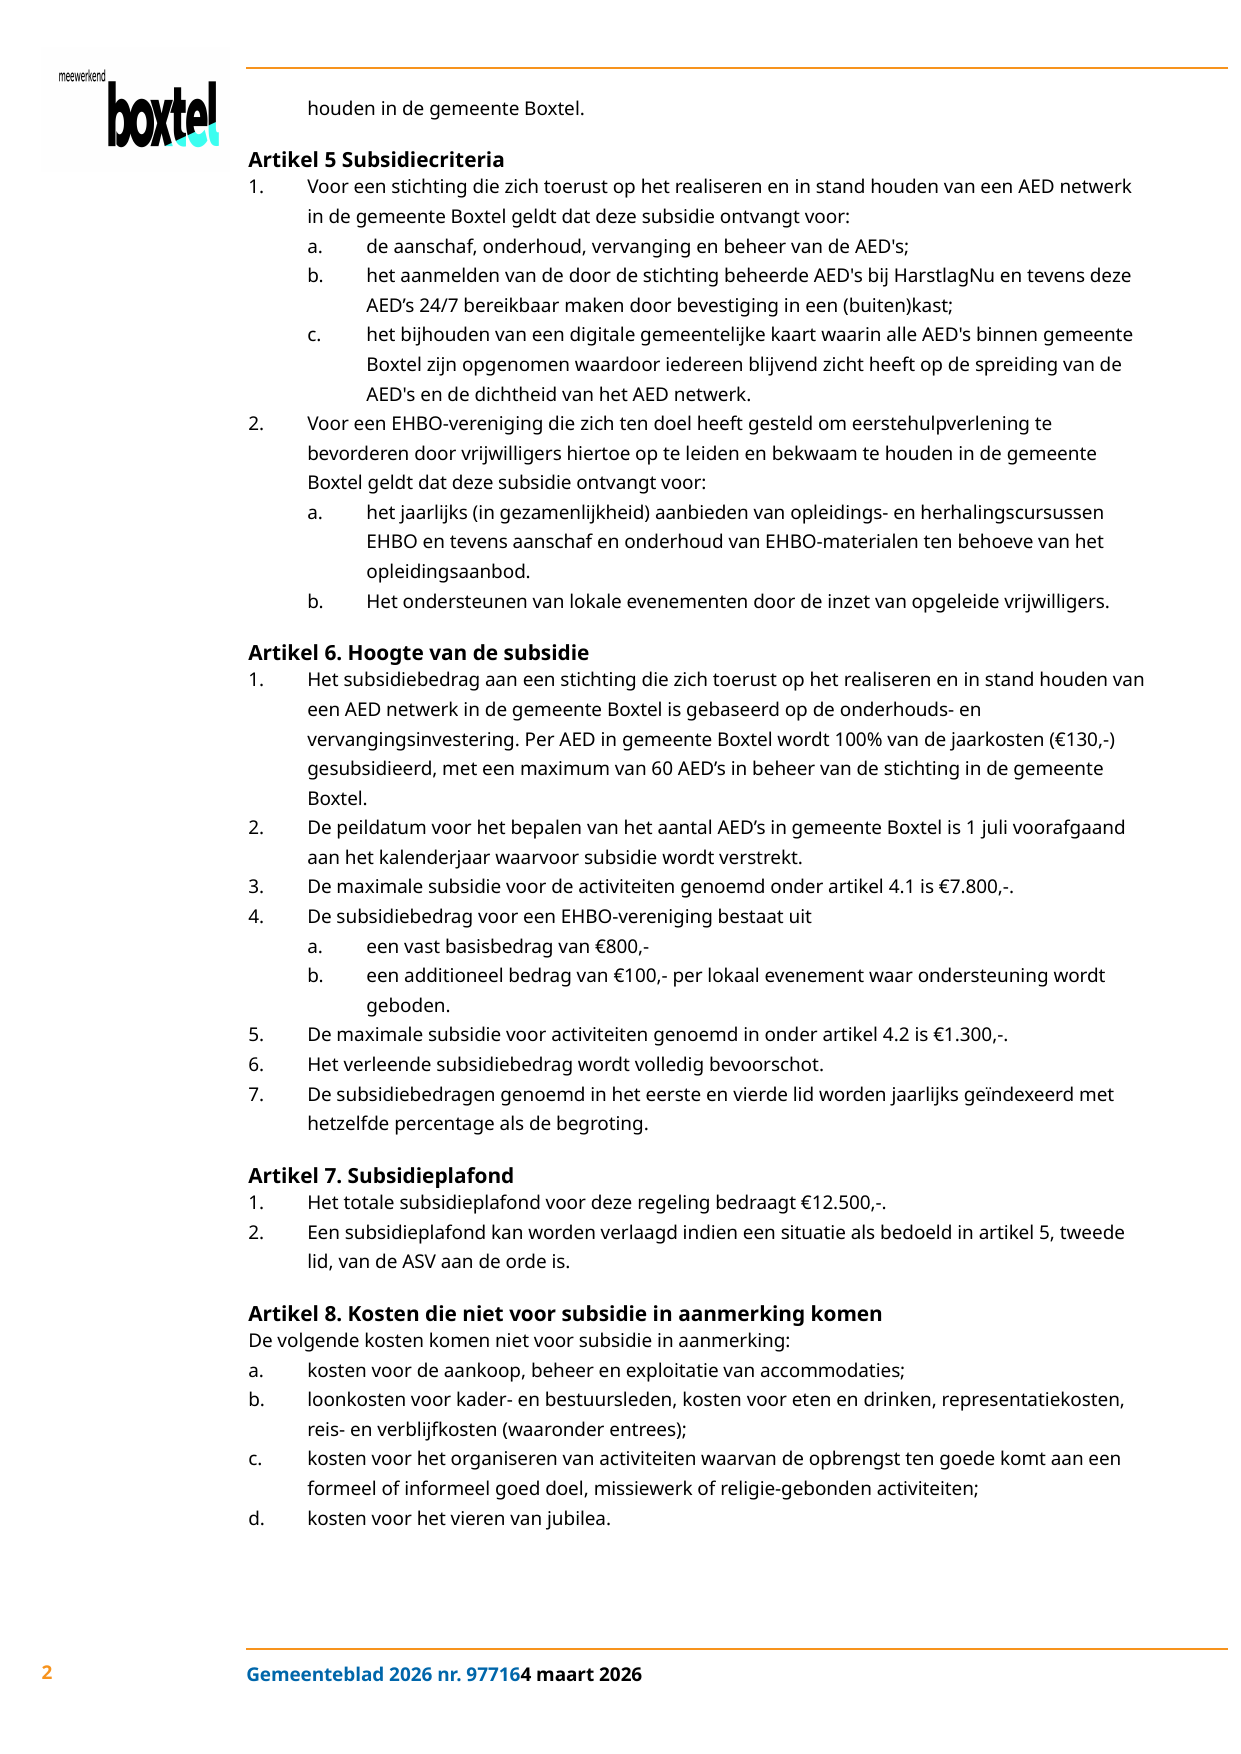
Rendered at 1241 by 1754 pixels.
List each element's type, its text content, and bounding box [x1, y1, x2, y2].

list kosten voor het organiseren van activiteiten waarvan de opbrengst ten goede komt aan een formeel of informeel goed doel, missiewerk of religie-gebonden activiteiten; [248, 1446, 1152, 1501]
list De maximale subsidie voor activiteiten genoemd in onder artikel 4.2 is €1.300,-. [248, 1022, 1152, 1047]
list Het totale subsidieplafond voor deze regeling bedraagt €12.500,-. [248, 1189, 1152, 1215]
list Een subsidieplafond kan worden verlaagd indien een situatie als bedoeld in artikel 5, tweede lid, van de ASV aan de orde is. [248, 1219, 1152, 1274]
list Voor een stichting die zich toerust op het realiseren en in stand houden van een AED netwerk in de gemeente Boxtel geldt dat deze subsidie ontvangt voor: [248, 174, 1152, 229]
text Artikel 5 Subsidiecriteria [248, 145, 1152, 174]
picture [41, 47, 231, 172]
list houden in de gemeente Boxtel. [248, 95, 1152, 121]
list De maximale subsidie voor de activiteiten genoemd onder artikel 4.1 is €7.800,-. [248, 874, 1152, 899]
list het jaarlijks (in gezamenlijkheid) aanbieden van opleidings- en herhalingscursussen EHBO en tevens aanschaf en onderhoud van EHBO-materialen ten behoeve van het opleidingsaanbod. [307, 499, 1152, 584]
list loonkosten voor kader- en bestuursleden, kosten voor eten en drinken, representatiekosten, reis- en verblijfkosten (waaronder entrees); [248, 1386, 1152, 1442]
text Artikel 6. Hoogte van de subsidie [248, 638, 1152, 667]
text De volgende kosten komen niet voor subsidie in aanmerking: [248, 1327, 1152, 1353]
list het aanmelden van de door de stichting beheerde AED's bij HarstlagNu en tevens deze AED’s 24/7 bereikbaar maken door bevestiging in een (buiten)kast; [307, 262, 1152, 318]
list kosten voor het vieren van jubilea. [248, 1505, 1152, 1531]
list het bijhouden van een digitale gemeentelijke kaart waarin alle AED's binnen gemeente Boxtel zijn opgenomen waardoor iedereen blijvend zicht heeft op de spreiding van de AED's en de dichtheid van het AED netwerk. [307, 322, 1152, 406]
list Het ondersteunen van lokale evenementen door de inzet van opgeleide vrijwilligers. [307, 588, 1152, 613]
list De subsidiebedrag voor een EHBO-vereniging bestaat uit [248, 903, 1152, 929]
list Het subsidiebedrag aan een stichting die zich toerust op het realiseren en in stand houden van een AED netwerk in de gemeente Boxtel is gebaseerd op de onderhouds- en vervangingsinvestering. Per AED in gemeente Boxtel wordt 100% van de jaarkosten (€130,-) gesubsidieerd, met een maximum van 60 AED’s in beheer van de stichting in de gemeente Boxtel. [248, 667, 1152, 811]
list de aanschaf, onderhoud, vervanging en beheer van de AED's; [307, 233, 1152, 258]
list een vast basisbedrag van €800,- [307, 933, 1152, 959]
text Artikel 8. Kosten die niet voor subsidie in aanmerking komen [248, 1299, 1152, 1327]
list De peildatum voor het bepalen van het aantal AED’s in gemeente Boxtel is 1 juli voorafgaand aan het kalenderjaar waarvoor subsidie wordt verstrekt. [248, 814, 1152, 870]
text Artikel 7. Subsidieplafond [248, 1161, 1152, 1189]
list kosten voor de aankoop, beheer en exploitatie van accommodaties; [248, 1357, 1152, 1383]
list Voor een EHBO-vereniging die zich ten doel heeft gesteld om eerstehulpverlening te bevorderen door vrijwilligers hiertoe op te leiden en bekwaam te houden in de gemeente Boxtel geldt dat deze subsidie ontvangt voor: [248, 410, 1152, 495]
list een additioneel bedrag van €100,- per lokaal evenement waar ondersteuning wordt geboden. [307, 962, 1152, 1018]
list Het verleende subsidiebedrag wordt volledig bevoorschot. [248, 1051, 1152, 1077]
list De subsidiebedragen genoemd in het eerste en vierde lid worden jaarlijks geïndexeerd met hetzelfde percentage als de begroting. [248, 1081, 1152, 1136]
